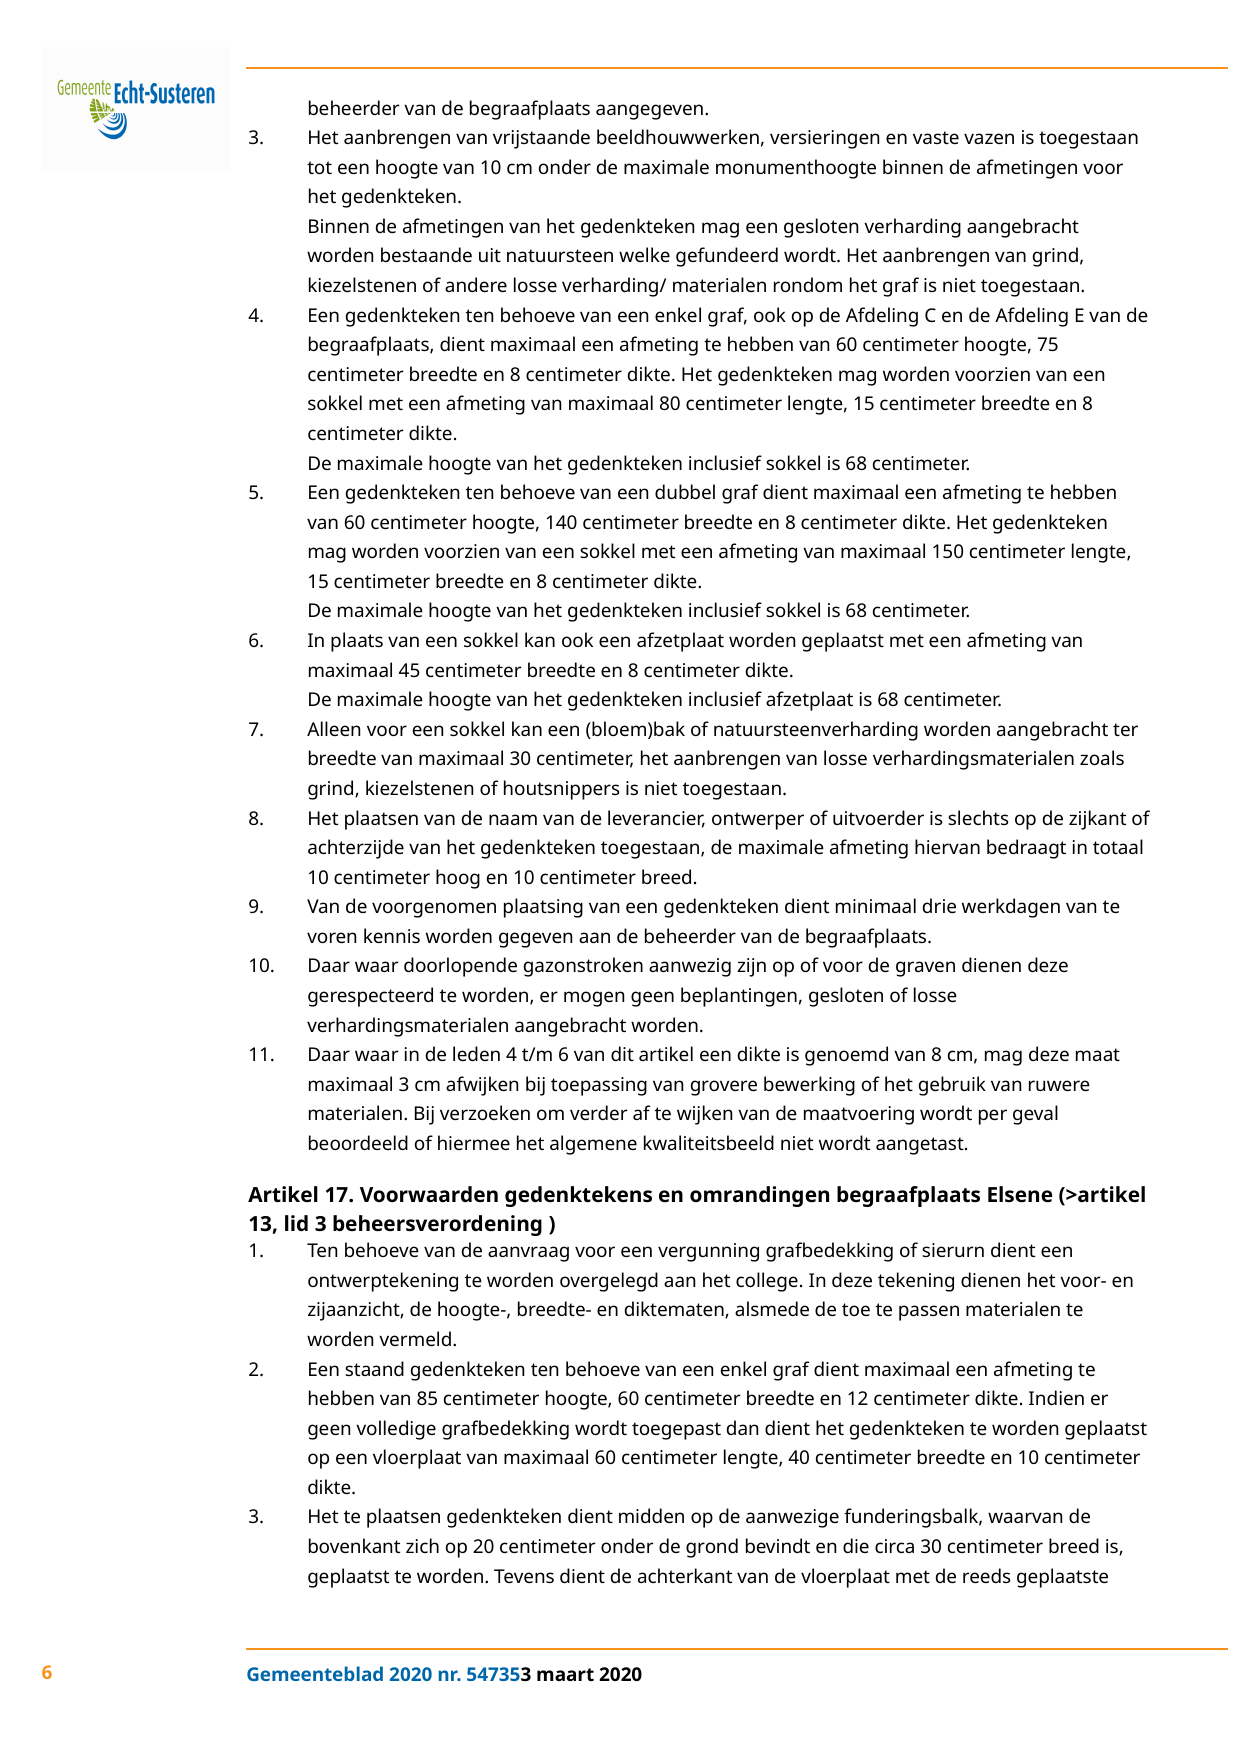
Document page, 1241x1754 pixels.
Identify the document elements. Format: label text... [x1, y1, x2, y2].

picture [41, 47, 231, 172]
list Daar waar doorlopende gazonstroken aanwezig zijn op of voor de graven dienen deze gerespecteerd te worden, er mogen geen beplantingen, gesloten of losse verhardingsmaterialen aangebracht worden. [248, 953, 1152, 1038]
list Een staand gedenkteken ten behoeve van een enkel graf dient maximaal een afmeting te hebben van 85 centimeter hoogte, 60 centimeter breedte en 12 centimeter dikte. Indien er geen volledige grafbedekking wordt toegepast dan dient het gedenkteken te worden geplaatst op een vloerplaat van maximaal 60 centimeter lengte, 40 centimeter breedte en 10 centimeter dikte. [248, 1356, 1152, 1500]
list De maximale hoogte van het gedenkteken inclusief sokkel is 68 centimeter. [248, 450, 1152, 476]
list In plaats van een sokkel kan ook een afzetplaat worden geplaatst met een afmeting van maximaal 45 centimeter breedte en 8 centimeter dikte. [248, 627, 1152, 683]
list Ten behoeve van de aanvraag voor een vergunning grafbedekking of sierurn dient een ontwerptekening te worden overgelegd aan het college. In deze tekening dienen het voor- en zijaanzicht, de hoogte-, breedte- en diktematen, alsmede de toe te passen materialen te worden vermeld. [248, 1237, 1152, 1352]
list Daar waar in de leden 4 t/m 6 van dit artikel een dikte is genoemd van 8 cm, mag deze maat maximaal 3 cm afwijken bij toepassing van grovere bewerking of het gebruik van ruwere materialen. Bij verzoeken om verder af te wijken van de maatvoering wordt per geval beoordeeld of hiermee het algemene kwaliteitsbeeld niet wordt aangetast. [248, 1041, 1152, 1156]
list Een gedenkteken ten behoeve van een enkel graf, ook op de Afdeling C en de Afdeling E van de begraafplaats, dient maximaal een afmeting te hebben van 60 centimeter hoogte, 75 centimeter breedte en 8 centimeter dikte. Het gedenkteken mag worden voorzien van een sokkel met een afmeting van maximaal 80 centimeter lengte, 15 centimeter breedte en 8 centimeter dikte. [248, 302, 1152, 446]
text Artikel 17. Voorwaarden gedenktekens en omrandingen begraafplaats Elsene (>artikel 13, lid 3 beheersverordening ) [248, 1181, 1152, 1237]
list Een gedenkteken ten behoeve van een dubbel graf dient maximaal een afmeting te hebben van 60 centimeter hoogte, 140 centimeter breedte en 8 centimeter dikte. Het gedenkteken mag worden voorzien van een sokkel met een afmeting van maximaal 150 centimeter lengte, 15 centimeter breedte en 8 centimeter dikte. [248, 479, 1152, 594]
list De maximale hoogte van het gedenkteken inclusief sokkel is 68 centimeter. [248, 598, 1152, 623]
list Van de voorgenomen plaatsing van een gedenkteken dient minimaal drie werkdagen van te voren kennis worden gegeven aan de beheerder van de begraafplaats. [248, 893, 1152, 949]
list Het plaatsen van de naam van de leverancier, ontwerper of uitvoerder is slechts op de zijkant of achterzijde van het gedenkteken toegestaan, de maximale afmeting hiervan bedraagt in totaal 10 centimeter hoog en 10 centimeter breed. [248, 805, 1152, 890]
list De maximale hoogte van het gedenkteken inclusief afzetplaat is 68 centimeter. [248, 686, 1152, 712]
list Alleen voor een sokkel kan een (bloem)bak of natuursteenverharding worden aangebracht ter breedte van maximaal 30 centimeter, het aanbrengen van losse verhardingsmaterialen zoals grind, kiezelstenen of houtsnippers is niet toegestaan. [248, 716, 1152, 801]
list Binnen de afmetingen van het gedenkteken mag een gesloten verharding aangebracht worden bestaande uit natuursteen welke gefundeerd wordt. Het aanbrengen van grind, kiezelstenen of andere losse verharding/ materialen rondom het graf is niet toegestaan. [248, 213, 1152, 298]
list Het te plaatsen gedenkteken dient midden op de aanwezige funderingsbalk, waarvan de bovenkant zich op 20 centimeter onder de grond bevindt en die circa 30 centimeter breed is, geplaatst te worden. Tevens dient de achterkant van de vloerplaat met de reeds geplaatste [248, 1504, 1152, 1589]
list beheerder van de begraafplaats aangegeven. [248, 95, 1152, 121]
list Het aanbrengen van vrijstaande beeldhouwwerken, versieringen en vaste vazen is toegestaan tot een hoogte van 10 cm onder de maximale monumenthoogte binnen de afmetingen voor het gedenkteken. [248, 124, 1152, 209]
